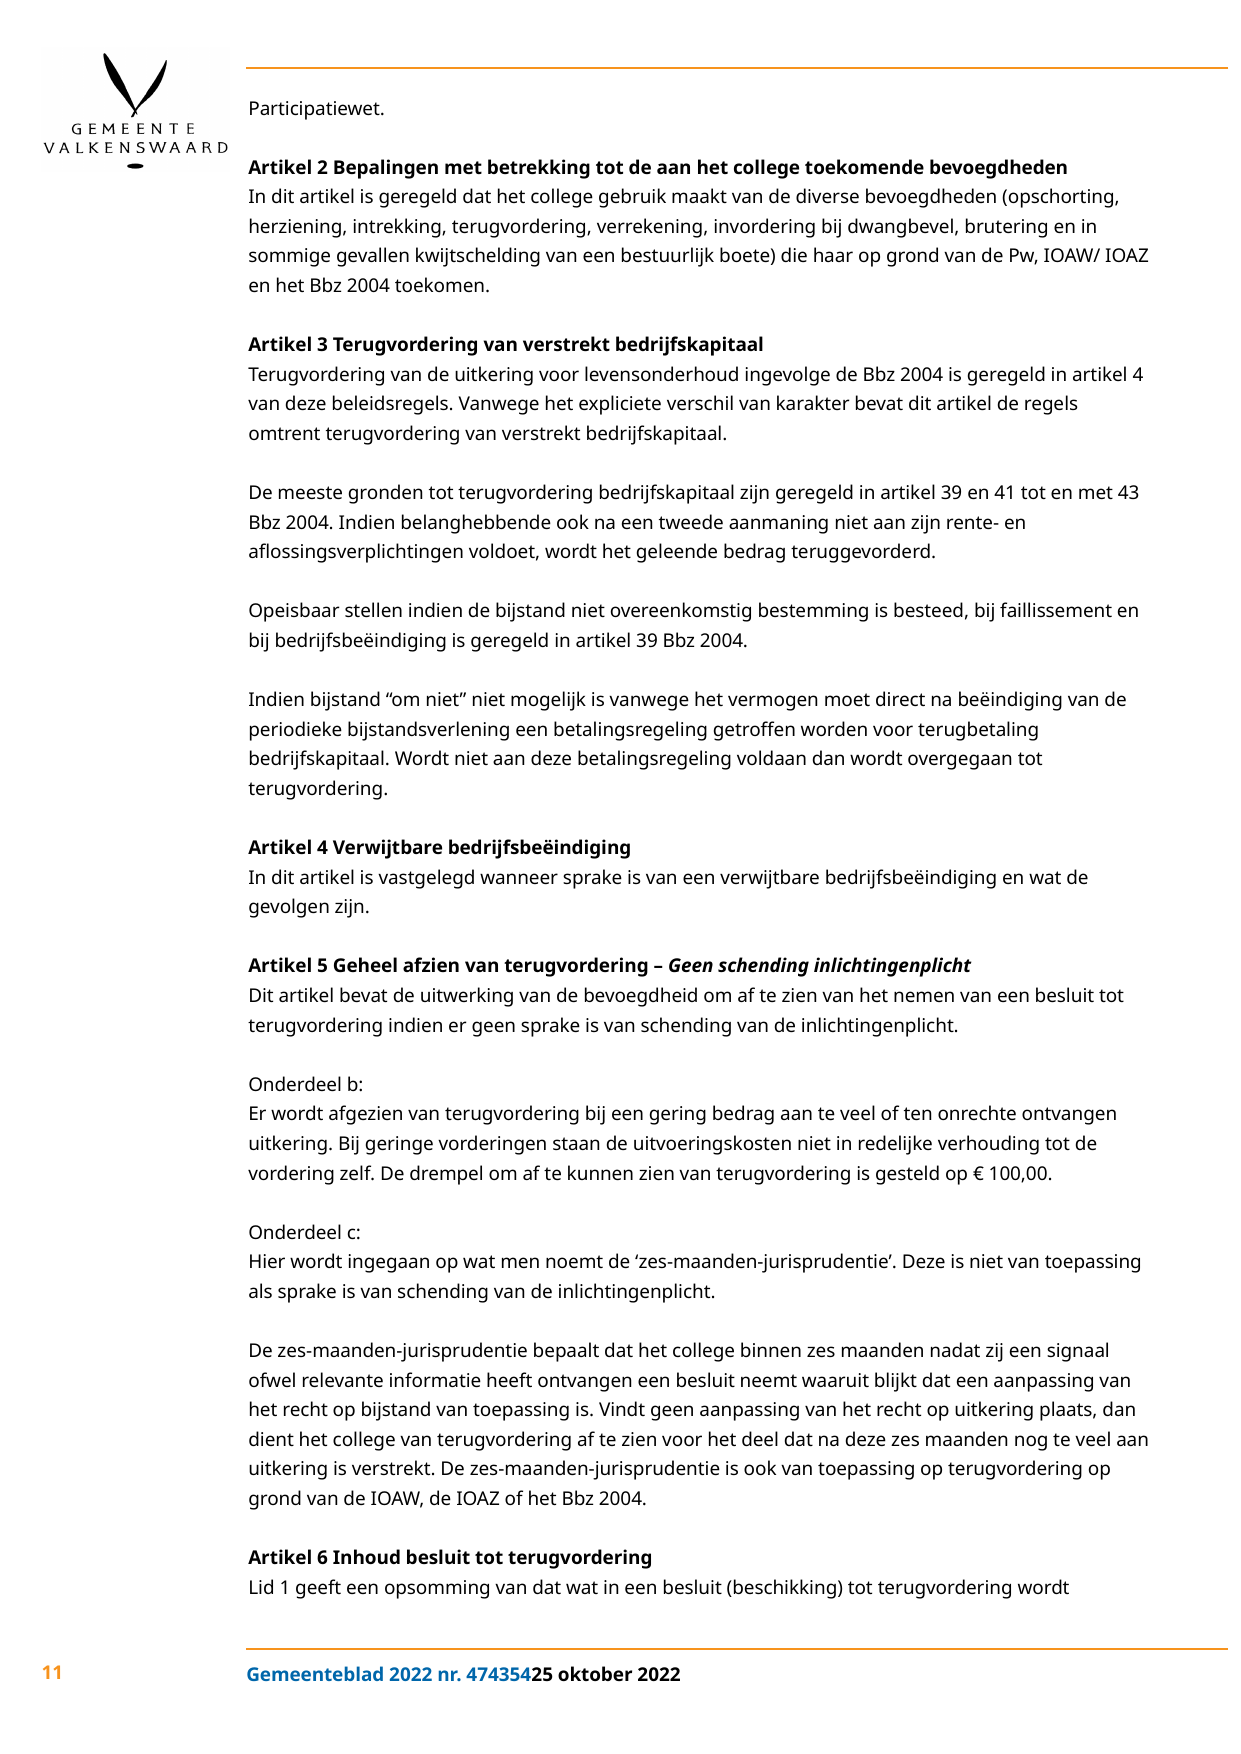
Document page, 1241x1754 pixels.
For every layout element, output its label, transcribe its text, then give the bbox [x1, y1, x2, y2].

text De meeste gronden tot terugvordering bedrijfskapitaal zijn geregeld in artikel 39 en 41 tot en met 43 Bbz 2004. Indien belanghebbende ook na een tweede aanmaning niet aan zijn rente- en aflossingsverplichtingen voldoet, wordt het geleende bedrag teruggevorderd. [248, 479, 1152, 564]
picture [41, 47, 231, 172]
text Indien bijstand “om niet” niet mogelijk is vanwege het vermogen moet direct na beëindiging van de periodieke bijstandsverlening een betalingsregeling getroffen worden voor terugbetaling bedrijfskapitaal. Wordt niet aan deze betalingsregeling voldaan dan wordt overgegaan tot terugvordering. [248, 686, 1152, 801]
text In dit artikel is vastgelegd wanneer sprake is van een verwijtbare bedrijfsbeëindiging en wat de gevolgen zijn. [248, 864, 1152, 919]
text Er wordt afgezien van terugvordering bij een gering bedrag aan te veel of ten onrechte ontvangen uitkering. Bij geringe vorderingen staan de uitvoeringskosten niet in redelijke verhouding tot de vordering zelf. De drempel om af te kunnen zien van terugvordering is gesteld op € 100,00. [248, 1101, 1152, 1186]
text Artikel 6 Inhoud besluit tot terugvordering [248, 1544, 1152, 1570]
text Hier wordt ingegaan op wat men noemt de ‘zes-maanden-jurisprudentie’. Deze is niet van toepassing als sprake is van schending van de inlichtingenplicht. [248, 1248, 1152, 1304]
text Artikel 4 Verwijtbare bedrijfsbeëindiging [248, 834, 1152, 860]
text In dit artikel is geregeld dat het college gebruik maakt van de diverse bevoegdheden (opschorting, herziening, intrekking, terugvordering, verrekening, invordering bij dwangbevel, brutering en in sommige gevallen kwijtschelding van een bestuurlijk boete) die haar op grond van de Pw, IOAW/ IOAZ en het Bbz 2004 toekomen. [248, 183, 1152, 298]
text Opeisbaar stellen indien de bijstand niet overeenkomstig bestemming is besteed, bij faillissement en bij bedrijfsbeëindiging is geregeld in artikel 39 Bbz 2004. [248, 598, 1152, 653]
text Artikel 2 Bepalingen met betrekking tot de aan het college toekomende bevoegdheden [248, 154, 1152, 180]
text De zes-maanden-jurisprudentie bepaalt dat het college binnen zes maanden nadat zij een signaal ofwel relevante informatie heeft ontvangen een besluit neemt waaruit blijkt dat een aanpassing van het recht op bijstand van toepassing is. Vindt geen aanpassing van het recht op uitkering plaats, dan dient het college van terugvordering af te zien voor het deel dat na deze zes maanden nog te veel aan uitkering is verstrekt. De zes-maanden-jurisprudentie is ook van toepassing op terugvordering op grond van de IOAW, de IOAZ of het Bbz 2004. [248, 1337, 1152, 1511]
text Artikel 5 Geheel afzien van terugvordering – Geen schending inlichtingenplicht [248, 953, 1152, 978]
text Onderdeel b: [248, 1071, 1152, 1097]
text Terugvordering van de uitkering voor levensonderhoud ingevolge de Bbz 2004 is geregeld in artikel 4 van deze beleidsregels. Vanwege het expliciete verschil van karakter bevat dit artikel de regels omtrent terugvordering van verstrekt bedrijfskapitaal. [248, 361, 1152, 446]
text Onderdeel c: [248, 1219, 1152, 1245]
text Artikel 3 Terugvordering van verstrekt bedrijfskapitaal [248, 331, 1152, 357]
text Dit artikel bevat de uitwerking van de bevoegdheid om af te zien van het nemen van een besluit tot terugvordering indien er geen sprake is van schending van de inlichtingenplicht. [248, 982, 1152, 1038]
text Lid 1 geeft een opsomming van dat wat in een besluit (beschikking) tot terugvordering wordt [248, 1574, 1152, 1600]
text Participatiewet. [248, 95, 1152, 121]
